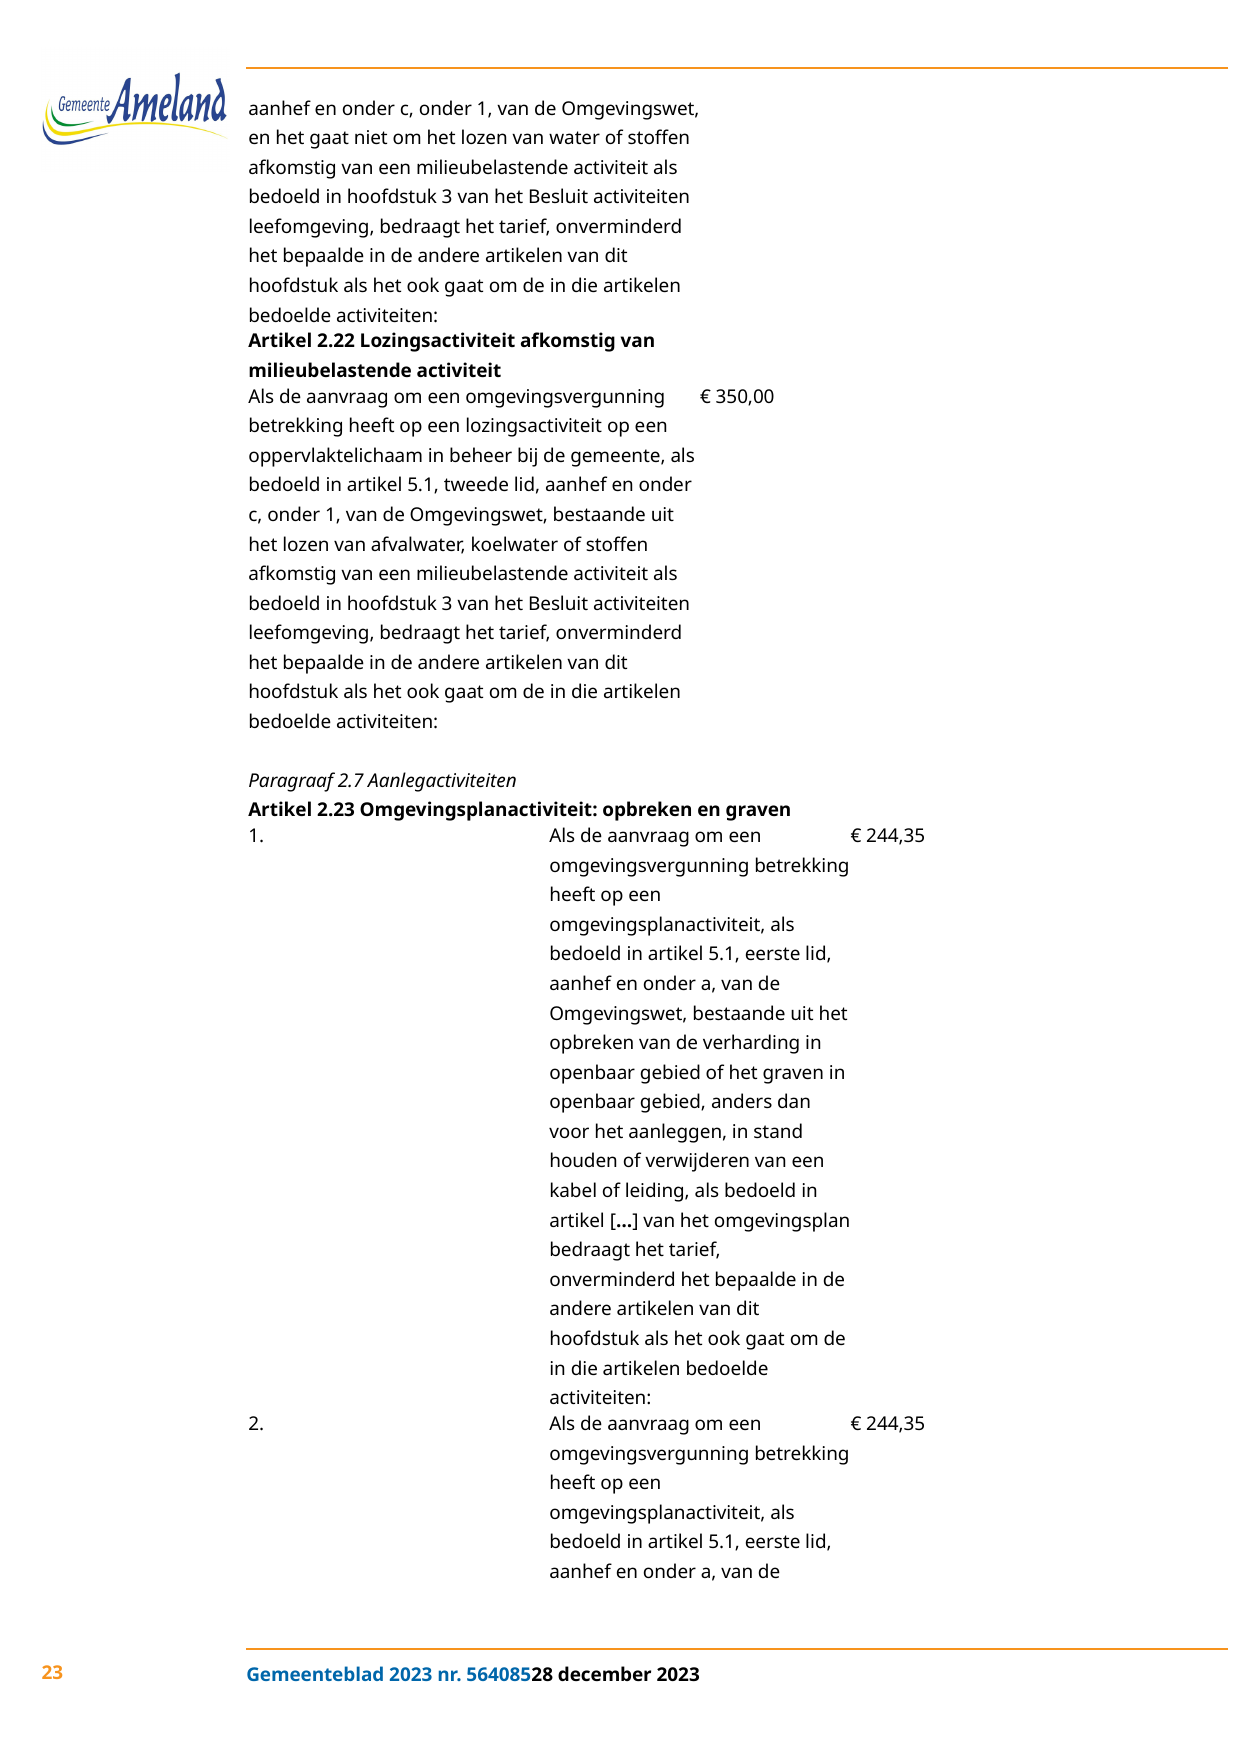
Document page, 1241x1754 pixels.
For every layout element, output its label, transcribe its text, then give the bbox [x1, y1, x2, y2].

table_cell € 244,35 [850, 1410, 1152, 1584]
table_cell 2. [248, 1410, 549, 1584]
table_cell [700, 95, 1152, 328]
table_cell Als de aanvraag om een omgevingsvergunning betrekking heeft op een omgevingsplanactiviteit, als bedoeld in artikel 5.1, eerste lid, aanhef en onder a, van de [549, 1410, 850, 1584]
picture [41, 47, 231, 172]
table_cell [700, 328, 1152, 383]
table_header Artikel 2.23 Omgevingsplanactiviteit: opbreken en graven [248, 797, 850, 822]
text Paragraaf 2.7 Aanlegactiviteiten [248, 767, 1152, 793]
table_cell aanhef en onder c, onder 1, van de Omgevingswet, en het gaat niet om het lozen van water of stoffen afkomstig van een milieubelastende activiteit als bedoeld in hoofdstuk 3 van het Besluit activiteiten leefomgeving, bedraagt het tarief, onverminderd het bepaalde in de andere artikelen van dit hoofdstuk als het ook gaat om de in die artikelen bedoelde activiteiten: [248, 95, 700, 328]
table_cell € 350,00 [700, 383, 1152, 734]
table_cell 1. [248, 822, 549, 1410]
table_cell Artikel 2.22 Lozingsactiviteit afkomstig van milieubelastende activiteit [248, 328, 700, 383]
table_cell € 244,35 [850, 822, 1152, 1410]
table_header [850, 797, 1152, 822]
table_cell Als de aanvraag om een omgevingsvergunning betrekking heeft op een omgevingsplanactiviteit, als bedoeld in artikel 5.1, eerste lid, aanhef en onder a, van de Omgevingswet, bestaande uit het opbreken van de verharding in openbaar gebied of het graven in openbaar gebied, anders dan voor het aanleggen, in stand houden of verwijderen van een kabel of leiding, als bedoeld in artikel […] van het omgevingsplan bedraagt het tarief, onverminderd het bepaalde in de andere artikelen van dit hoofdstuk als het ook gaat om de in die artikelen bedoelde activiteiten: [549, 822, 850, 1410]
table_cell Als de aanvraag om een omgevingsvergunning betrekking heeft op een lozingsactiviteit op een oppervlaktelichaam in beheer bij de gemeente, als bedoeld in artikel 5.1, tweede lid, aanhef en onder c, onder 1, van de Omgevingswet, bestaande uit het lozen van afvalwater, koelwater of stoffen afkomstig van een milieubelastende activiteit als bedoeld in hoofdstuk 3 van het Besluit activiteiten leefomgeving, bedraagt het tarief, onverminderd het bepaalde in de andere artikelen van dit hoofdstuk als het ook gaat om de in die artikelen bedoelde activiteiten: [248, 383, 700, 734]
